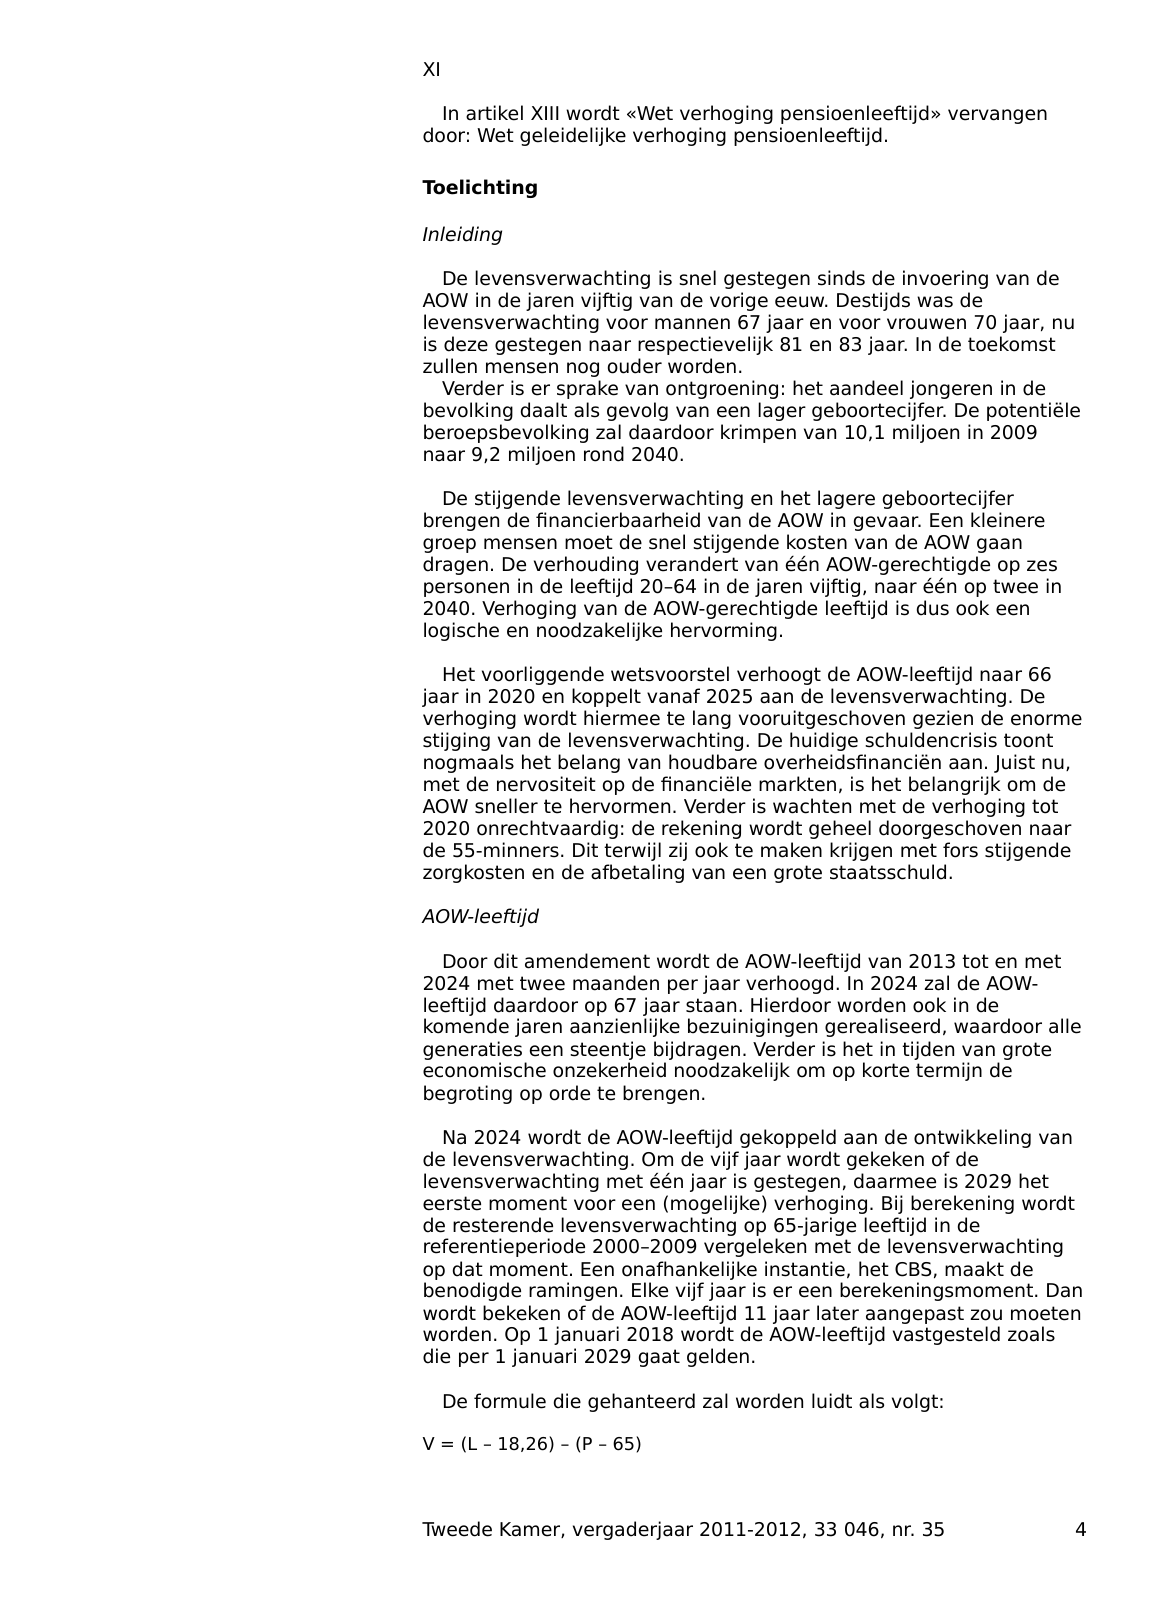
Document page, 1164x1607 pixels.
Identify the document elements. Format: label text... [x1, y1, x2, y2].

text De formule die gehanteerd zal worden luidt als volgt: [422, 1391, 1087, 1412]
text De stijgende levensverwachting en het lagere geboortecijfer brengen de financierbaarheid van de AOW in gevaar. Een kleinere groep mensen moet de snel stijgende kosten van de AOW gaan dragen. De verhouding verandert van één AOW-gerechtigde op zes personen in de leeftijd 20–64 in de jaren vijftig, naar één op twee in 2040. Verhoging van de AOW-gerechtigde leeftijd is dus ook een logische en noodzakelijke hervorming. [422, 488, 1087, 642]
text Het voorliggende wetsvoorstel verhoogt de AOW-leeftijd naar 66 jaar in 2020 en koppelt vanaf 2025 aan de levensverwachting. De verhoging wordt hiermee te lang vooruitgeschoven gezien de enorme stijging van de levensverwachting. De huidige schuldencrisis toont nogmaals het belang van houdbare overheidsfinanciën aan. Juist nu, met de nervositeit op de financiële markten, is het belangrijk om de AOW sneller te hervormen. Verder is wachten met de verhoging tot 2020 onrechtvaardig: de rekening wordt geheel doorgeschoven naar de 55-minners. Dit terwijl zij ook te maken krijgen met fors stijgende zorgkosten en de afbetaling van een grote staatsschuld. [422, 664, 1087, 884]
table_header V = (L – 18,26) – (P – 65) [422, 1434, 1087, 1455]
text In artikel XIII wordt «Wet verhoging pensioenleeftijd» vervangen door: Wet geleidelijke verhoging pensioenleeftijd. [422, 103, 1087, 147]
text Door dit amendement wordt de AOW-leeftijd van 2013 tot en met 2024 met twee maanden per jaar verhoogd. In 2024 zal de AOW-leeftijd daardoor op 67 jaar staan. Hierdoor worden ook in de komende jaren aanzienlijke bezuinigingen gerealiseerd, waardoor alle generaties een steentje bijdragen. Verder is het in tijden van grote economische onzekerheid noodzakelijk om op korte termijn de begroting op orde te brengen. [422, 951, 1087, 1104]
text Verder is er sprake van ontgroening: het aandeel jongeren in de bevolking daalt als gevolg van een lager geboortecijfer. De potentiële beroepsbevolking zal daardoor krimpen van 10,1 miljoen in 2009 naar 9,2 miljoen rond 2040. [422, 378, 1087, 466]
text De levensverwachting is snel gestegen sinds de invoering van de AOW in de jaren vijftig van de vorige eeuw. Destijds was de levensverwachting voor mannen 67 jaar en voor vrouwen 70 jaar, nu is deze gestegen naar respectievelijk 81 en 83 jaar. In de toekomst zullen mensen nog ouder worden. [422, 268, 1087, 378]
subtitle AOW-leeftijd [422, 906, 1087, 928]
subtitle Toelichting [422, 177, 1087, 199]
subtitle XI [422, 59, 1087, 81]
subtitle Inleiding [422, 224, 1087, 246]
text Na 2024 wordt de AOW-leeftijd gekoppeld aan de ontwikkeling van de levensverwachting. Om de vijf jaar wordt gekeken of de levensverwachting met één jaar is gestegen, daarmee is 2029 het eerste moment voor een (mogelijke) verhoging. Bij berekening wordt de resterende levensverwachting op 65-jarige leeftijd in de referentieperiode 2000–2009 vergeleken met de levensverwachting op dat moment. Een onafhankelijke instantie, het CBS, maakt de benodigde ramingen. Elke vijf jaar is er een berekeningsmoment. Dan wordt bekeken of de AOW-leeftijd 11 jaar later aangepast zou moeten worden. Op 1 januari 2018 wordt de AOW-leeftijd vastgesteld zoals die per 1 januari 2029 gaat gelden. [422, 1127, 1087, 1368]
